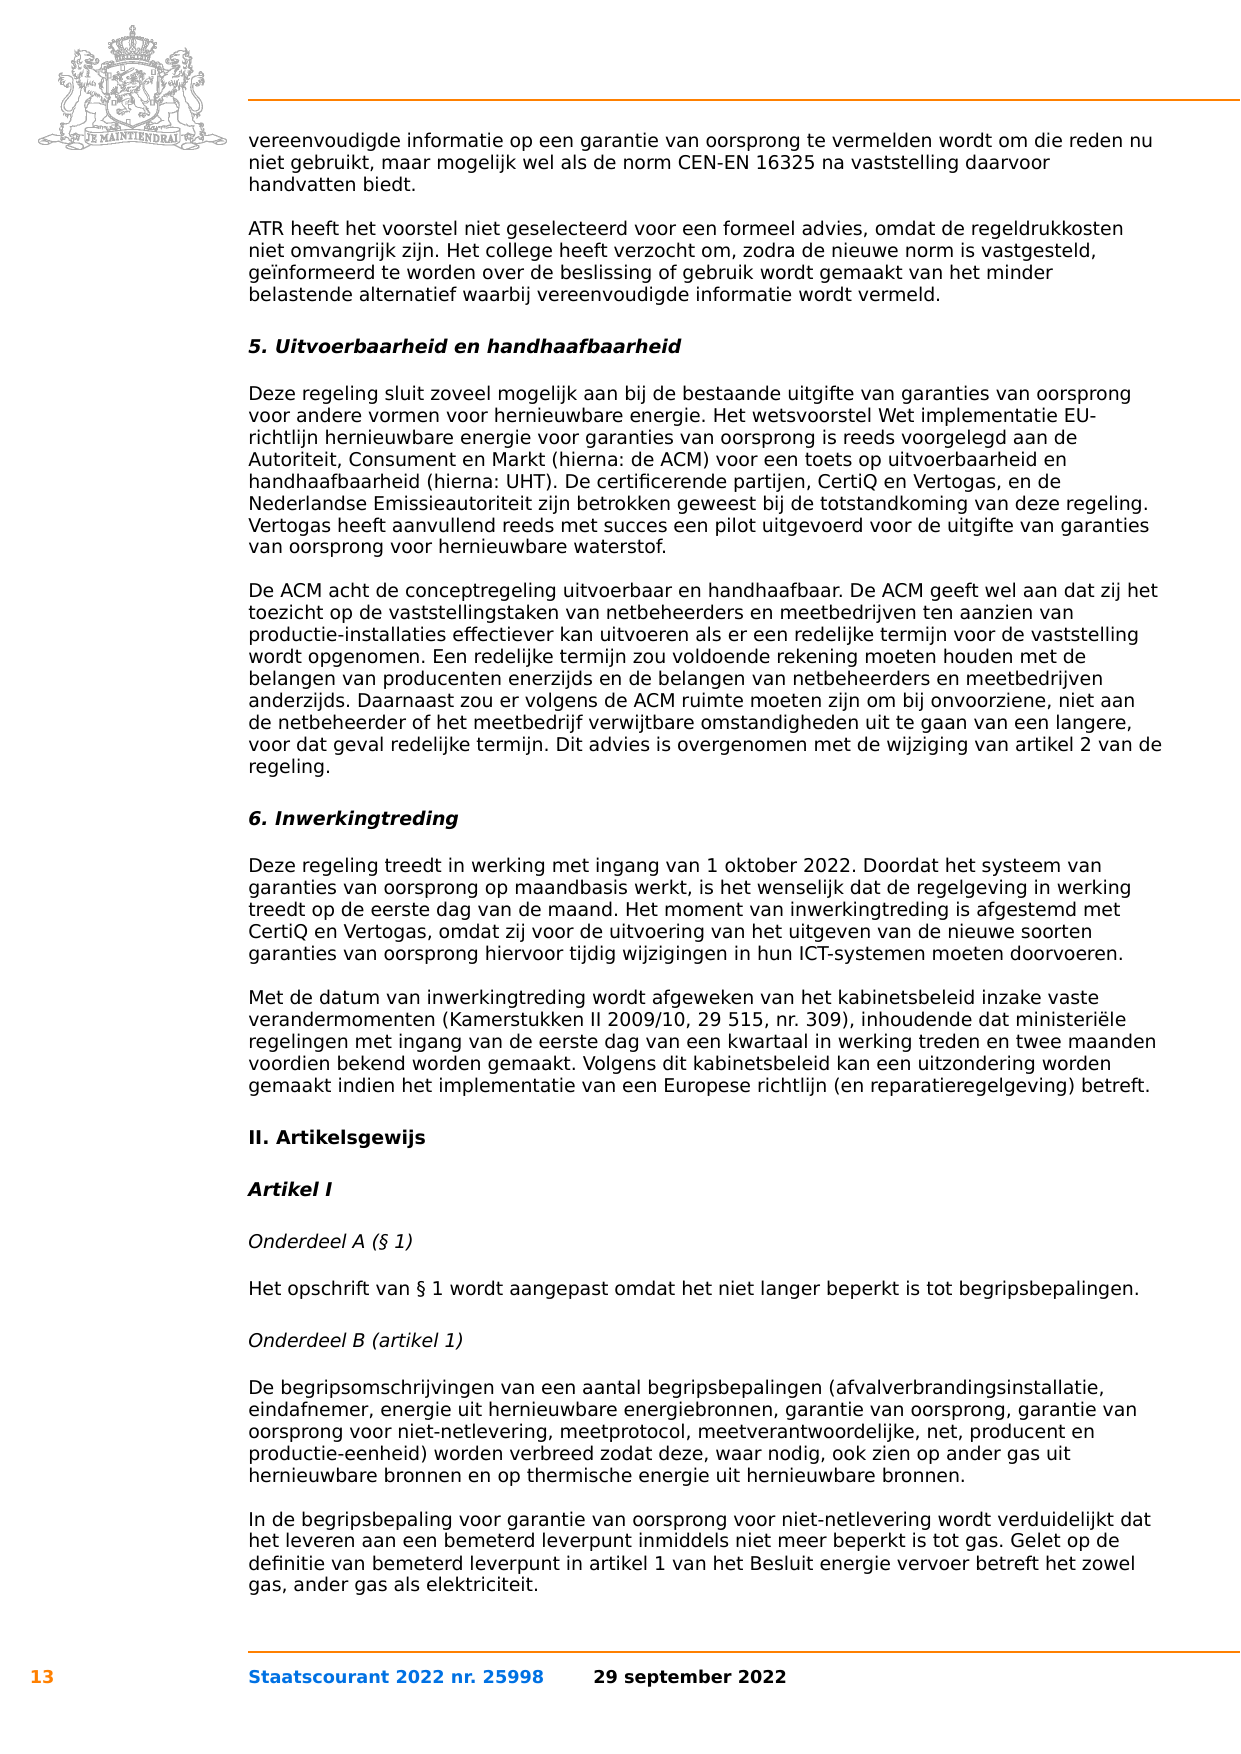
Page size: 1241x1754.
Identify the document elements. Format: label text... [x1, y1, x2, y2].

text Deze regeling sluit zoveel mogelijk aan bij de bestaande uitgifte van garanties van oorsprong voor andere vormen voor hernieuwbare energie. Het wetsvoorstel Wet implementatie EU-richtlijn hernieuwbare energie voor garanties van oorsprong is reeds voorgelegd aan de Autoriteit, Consument en Markt (hierna: de ACM) voor een toets op uitvoerbaarheid en handhaafbaarheid (hierna: UHT). De certificerende partijen, CertiQ en Vertogas, en de Nederlandse Emissieautoriteit zijn betrokken geweest bij de totstandkoming van deze regeling. Vertogas heeft aanvullend reeds met succes een pilot uitgevoerd voor de uitgifte van garanties van oorsprong voor hernieuwbare waterstof. [248, 383, 1163, 558]
subtitle Onderdeel A (§ 1) [248, 1231, 1163, 1253]
subtitle Artikel I [248, 1179, 1163, 1201]
text vereenvoudigde informatie op een garantie van oorsprong te vermelden wordt om die reden nu niet gebruikt, maar mogelijk wel als de norm CEN-EN 16325 na vaststelling daarvoor handvatten biedt. [248, 130, 1163, 196]
text In de begripsbepaling voor garantie van oorsprong voor niet-netlevering wordt verduidelijkt dat het leveren aan een bemeterd leverpunt inmiddels niet meer beperkt is tot gas. Gelet op de definitie van bemeterd leverpunt in artikel 1 van het Besluit energie vervoer betreft het zowel gas, ander gas als elektriciteit. [248, 1508, 1163, 1596]
text Het opschrift van § 1 wordt aangepast omdat het niet langer beperkt is tot begripsbepalingen. [248, 1278, 1163, 1300]
text De begripsomschrijvingen van een aantal begripsbepalingen (afvalverbrandingsinstallatie, eindafnemer, energie uit hernieuwbare energiebronnen, garantie van oorsprong, garantie van oorsprong voor niet-netlevering, meetprotocol, meetverantwoordelijke, net, producent en productie-eenheid) worden verbreed zodat deze, waar nodig, ook zien op ander gas uit hernieuwbare bronnen en op thermische energie uit hernieuwbare bronnen. [248, 1377, 1163, 1487]
subtitle Onderdeel B (artikel 1) [248, 1330, 1163, 1352]
text Met de datum van inwerkingtreding wordt afgeweken van het kabinetsbeleid inzake vaste verandermomenten (Kamerstukken II 2009/10, 29 515, nr. 309), inhoudende dat ministeriële regelingen met ingang van de eerste dag van een kwartaal in werking treden en twee maanden voordien bekend worden gemaakt. Volgens dit kabinetsbeleid kan een uitzondering worden gemaakt indien het implementatie van een Europese richtlijn (en reparatieregelgeving) betreft. [248, 987, 1163, 1097]
subtitle 5. Uitvoerbaarheid en handhaafbaarheid [248, 336, 1163, 358]
subtitle 6. Inwerkingtreding [248, 808, 1163, 830]
text De ACM acht de conceptregeling uitvoerbaar en handhaafbaar. De ACM geeft wel aan dat zij het toezicht op de vaststellingstaken van netbeheerders en meetbedrijven ten aanzien van productie-installaties effectiever kan uitvoeren als er een redelijke termijn voor de vaststelling wordt opgenomen. Een redelijke termijn zou voldoende rekening moeten houden met de belangen van producenten enerzijds en de belangen van netbeheerders en meetbedrijven anderzijds. Daarnaast zou er volgens de ACM ruimte moeten zijn om bij onvoorziene, niet aan de netbeheerder of het meetbedrijf verwijtbare omstandigheden uit te gaan van een langere, voor dat geval redelijke termijn. Dit advies is overgenomen met de wijziging van artikel 2 van de regeling. [248, 580, 1163, 778]
subtitle II. Artikelsgewijs [248, 1127, 1163, 1149]
text ATR heeft het voorstel niet geselecteerd voor een formeel advies, omdat de regeldrukkosten niet omvangrijk zijn. Het college heeft verzocht om, zodra de nieuwe norm is vastgesteld, geïnformeerd te worden over de beslissing of gebruik wordt gemaakt van het minder belastende alternatief waarbij vereenvoudigde informatie wordt vermeld. [248, 218, 1163, 306]
text Deze regeling treedt in werking met ingang van 1 oktober 2022. Doordat het systeem van garanties van oorsprong op maandbasis werkt, is het wenselijk dat de regelgeving in werking treedt op de eerste dag van de maand. Het moment van inwerkingtreding is afgestemd met CertiQ en Vertogas, omdat zij voor de uitvoering van het uitgeven van de nieuwe soorten garanties van oorsprong hiervoor tijdig wijzigingen in hun ICT-systemen moeten doorvoeren. [248, 855, 1163, 965]
picture [38, 25, 227, 150]
